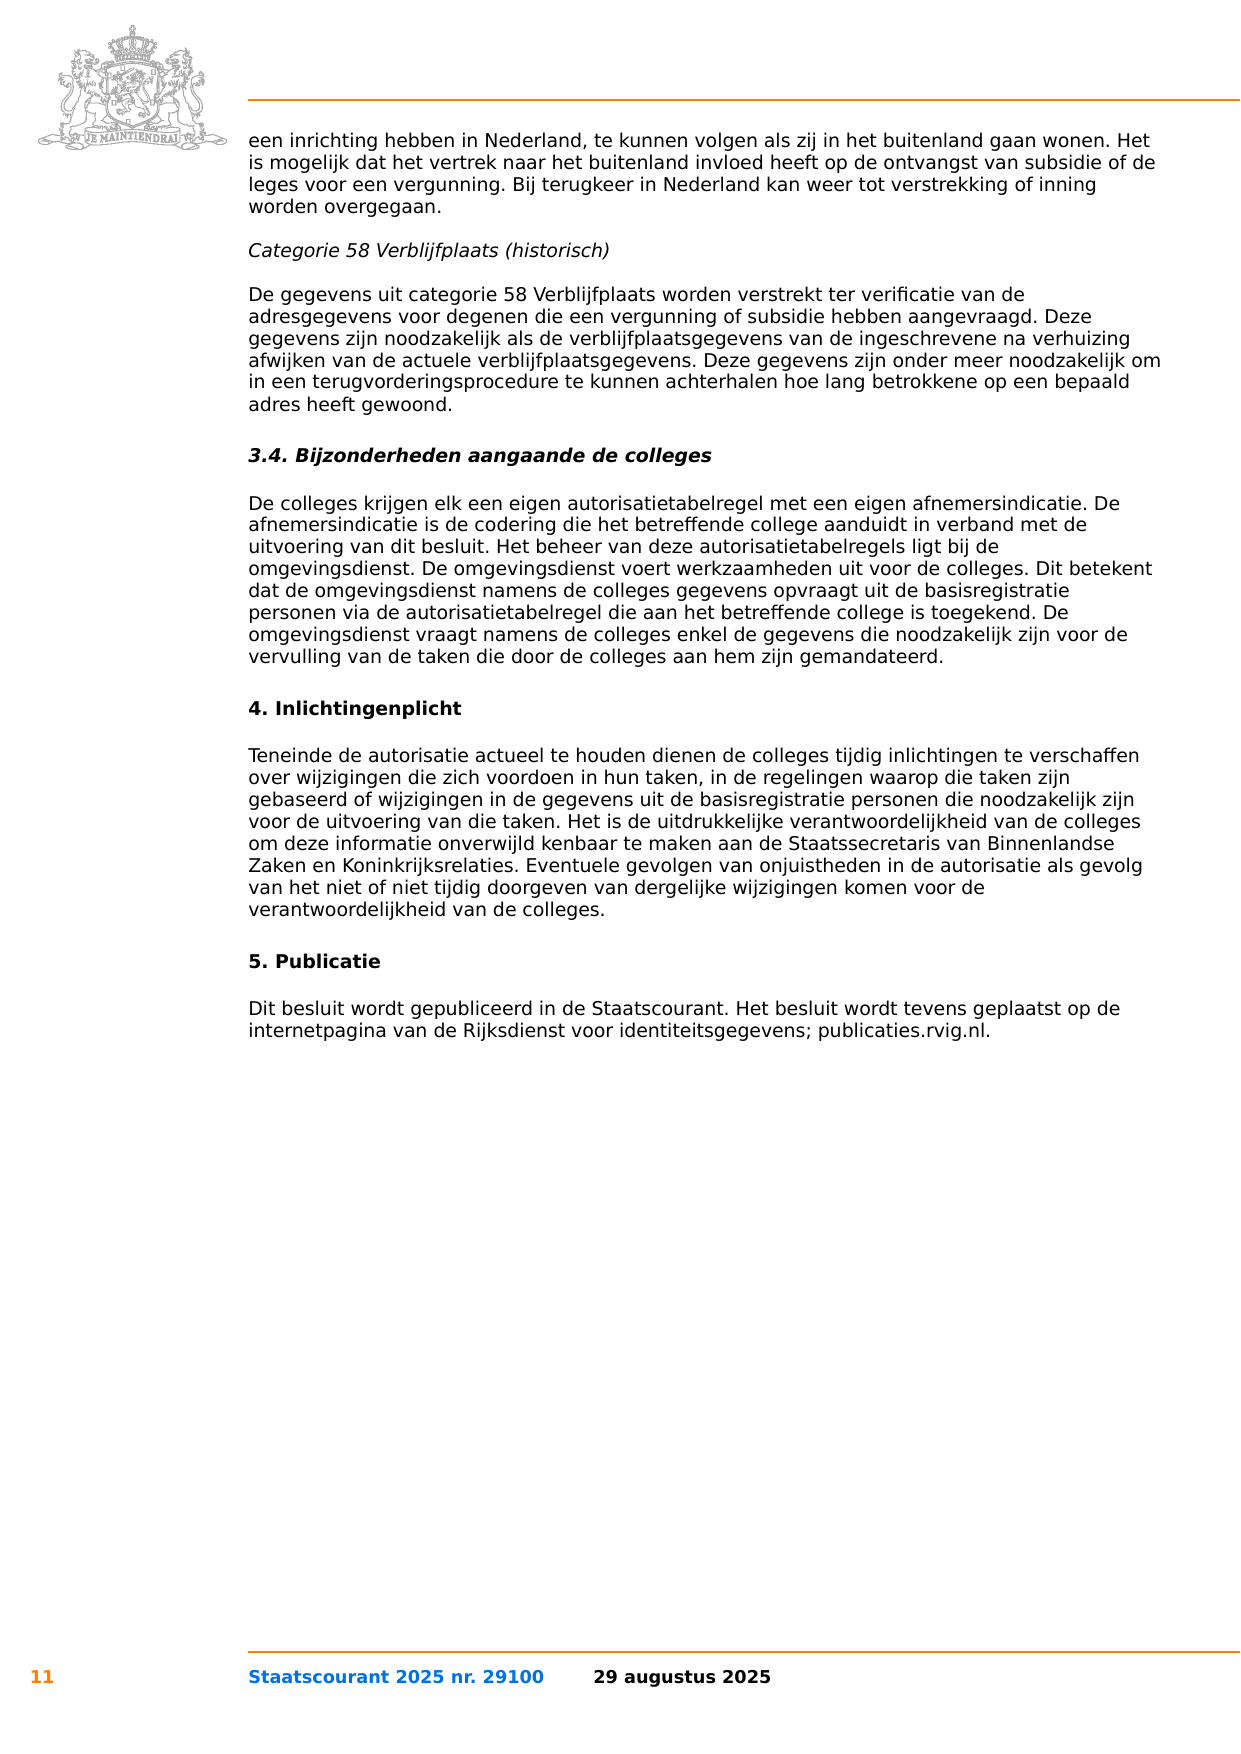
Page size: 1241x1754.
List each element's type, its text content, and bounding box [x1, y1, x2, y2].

subtitle 3.4. Bijzonderheden aangaande de colleges [248, 445, 1163, 467]
text een inrichting hebben in Nederland, te kunnen volgen als zij in het buitenland gaan wonen. Het is mogelijk dat het vertrek naar het buitenland invloed heeft op de ontvangst van subsidie of de leges voor een vergunning. Bij terugkeer in Nederland kan weer tot verstrekking of inning worden overgegaan. [248, 130, 1163, 218]
subtitle Categorie 58 Verblijfplaats (historisch) [248, 240, 1163, 262]
text Teneinde de autorisatie actueel te houden dienen de colleges tijdig inlichtingen te verschaffen over wijzigingen die zich voordoen in hun taken, in de regelingen waarop die taken zijn gebaseerd of wijzigingen in de gegevens uit de basisregistratie personen die noodzakelijk zijn voor de uitvoering van die taken. Het is de uitdrukkelijke verantwoordelijkheid van de colleges om deze informatie onverwijld kenbaar te maken aan de Staatssecretaris van Binnenlandse Zaken en Koninkrijksrelaties. Eventuele gevolgen van onjuistheden in de autorisatie als gevolg van het niet of niet tijdig doorgeven van dergelijke wijzigingen komen voor de verantwoordelijkheid van de colleges. [248, 745, 1163, 921]
subtitle 4. Inlichtingenplicht [248, 698, 1163, 720]
picture [38, 25, 227, 150]
subtitle 5. Publicatie [248, 951, 1163, 973]
text Dit besluit wordt gepubliceerd in de Staatscourant. Het besluit wordt tevens geplaatst op de internetpagina van de Rijksdienst voor identiteitsgegevens; publicaties.rvig.nl. [248, 998, 1163, 1042]
text De colleges krijgen elk een eigen autorisatietabelregel met een eigen afnemersindicatie. De afnemersindicatie is de codering die het betreffende college aanduidt in verband met de uitvoering van dit besluit. Het beheer van deze autorisatietabelregels ligt bij de omgevingsdienst. De omgevingsdienst voert werkzaamheden uit voor de colleges. Dit betekent dat de omgevingsdienst namens de colleges gegevens opvraagt uit de basisregistratie personen via de autorisatietabelregel die aan het betreffende college is toegekend. De omgevingsdienst vraagt namens de colleges enkel de gegevens die noodzakelijk zijn voor de vervulling van de taken die door de colleges aan hem zijn gemandateerd. [248, 492, 1163, 668]
text De gegevens uit categorie 58 Verblijfplaats worden verstrekt ter verificatie van de adresgegevens voor degenen die een vergunning of subsidie hebben aangevraagd. Deze gegevens zijn noodzakelijk als de verblijfplaatsgegevens van de ingeschrevene na verhuizing afwijken van de actuele verblijfplaatsgegevens. Deze gegevens zijn onder meer noodzakelijk om in een terugvorderingsprocedure te kunnen achterhalen hoe lang betrokkene op een bepaald adres heeft gewoond. [248, 283, 1163, 415]
